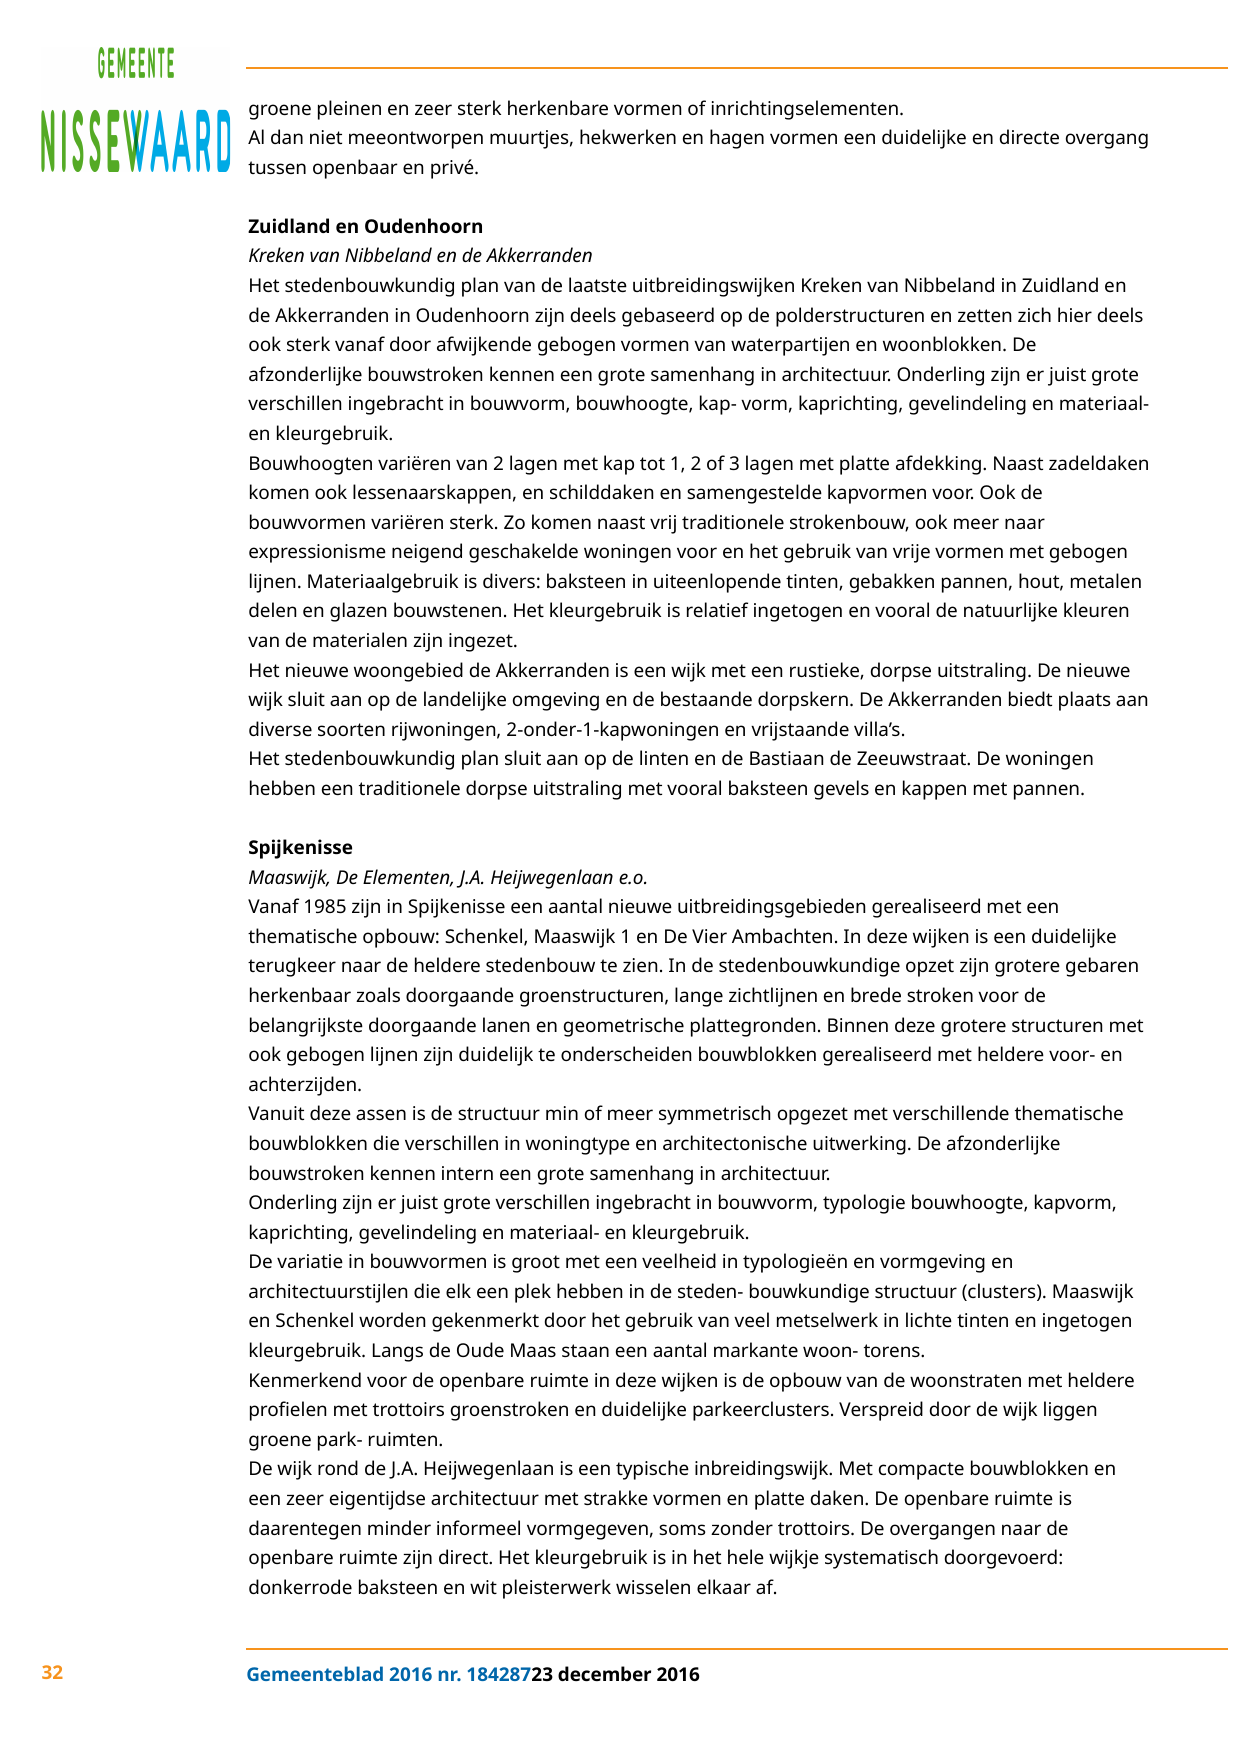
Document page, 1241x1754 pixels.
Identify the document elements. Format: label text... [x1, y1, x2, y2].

picture [201, 122, 206, 138]
text Het stedenbouwkundig plan van de laatste uitbreidingswijken Kreken van Nibbeland in Zuidland en de Akkerranden in Oudenhoorn zijn deels gebaseerd op de polderstructuren en zetten zich hier deels ook sterk vanaf door afwijkende gebogen vormen van waterpartijen en woonblokken. De afzonderlijke bouwstroken kennen een grote samenhang in architectuur. Onderling zijn er juist grote verschillen ingebracht in bouwvorm, bouwhoogte, kap- vorm, kaprichting, gevelindeling en materiaal- en kleurgebruik. [248, 272, 1152, 446]
text groene pleinen en zeer sterk herkenbare vormen of inrichtingselementen. [248, 95, 1152, 121]
text Al dan niet meeontworpen muurtjes, hekwerken en hagen vormen een duidelijke en directe overgang tussen openbaar en privé. [248, 124, 1152, 180]
text Zuidland en Oudenhoorn [248, 213, 1152, 239]
picture [200, 151, 206, 172]
text Vanuit deze assen is de structuur min of meer symmetrisch opgezet met verschillende thematische bouwblokken die verschillen in woningtype en architectonische uitwerking. De afzonderlijke bouwstroken kennen intern een grote samenhang in architectuur. [248, 1101, 1152, 1186]
picture [154, 157, 165, 172]
text Vanaf 1985 zijn in Spijkenisse een aantal nieuwe uitbreidingsgebieden gerealiseerd met een thematische opbouw: Schenkel, Maaswijk 1 en De Vier Ambachten. In deze wijken is een duidelijke terugkeer naar de heldere stedenbouw te zien. In de stedenbouwkundige opzet zijn grotere gebaren herkenbaar zoals doorgaande groenstructuren, lange zichtlijnen en brede stroken voor de belangrijkste doorgaande lanen en geometrische plattegronden. Binnen deze grotere structuren met ook gebogen lijnen zijn duidelijk te onderscheiden bouwblokken gerealiseerd met heldere voor- en achterzijden. [248, 893, 1152, 1097]
text Het stedenbouwkundig plan sluit aan op de linten en de Bastiaan de Zeeuwstraat. De woningen hebben een traditionele dorpse uitstraling met vooral baksteen gevels en kappen met pannen. [248, 746, 1152, 801]
text Kreken van Nibbeland en de Akkerranden [248, 243, 1152, 268]
text Maaswijk, De Elementen, J.A. Heijwegenlaan e.o. [248, 864, 1152, 890]
text Het nieuwe woongebied de Akkerranden is een wijk met een rustieke, dorpse uitstraling. De nieuwe wijk sluit aan op de landelijke omgeving en de bestaande dorpskern. De Akkerranden biedt plaats aan diverse soorten rijwoningen, 2-onder-1-kapwoningen en vrijstaande villa’s. [248, 657, 1152, 742]
picture [41, 47, 231, 172]
text Spijkenisse [248, 834, 1152, 860]
text Onderling zijn er juist grote verschillen ingebracht in bouwvorm, typologie bouwhoogte, kapvorm, kaprichting, gevelindeling en materiaal- en kleurgebruik. [248, 1189, 1152, 1245]
text De variatie in bouwvormen is groot met een veelheid in typologieën en vormgeving en architectuurstijlen die elk een plek hebben in de steden- bouwkundige structuur (clusters). Maaswijk en Schenkel worden gekenmerkt door het gebruik van veel metselwerk in lichte tinten en ingetogen kleurgebruik. Langs de Oude Maas staan een aantal markante woon- torens. [248, 1248, 1152, 1363]
text Kenmerkend voor de openbare ruimte in deze wijken is de opbouw van de woonstraten met heldere profielen met trottoirs groenstroken en duidelijke parkeerclusters. Verspreid door de wijk liggen groene park- ruimten. [248, 1367, 1152, 1452]
text De wijk rond de J.A. Heijwegenlaan is een typische inbreidingswijk. Met compacte bouwblokken en een zeer eigentijdse architectuur met strakke vormen en platte daken. De openbare ruimte is daarentegen minder informeel vormgegeven, soms zonder trottoirs. De overgangen naar de openbare ruimte zijn direct. Het kleurgebruik is in het hele wijkje systematisch doorgevoerd: donkerrode baksteen en wit pleisterwerk wisselen elkaar af. [248, 1456, 1152, 1600]
picture [222, 122, 227, 160]
text Bouwhoogten variëren van 2 lagen met kap tot 1, 2 of 3 lagen met platte afdekking. Naast zadeldaken komen ook lessenaarskappen, en schilddaken en samengestelde kapvormen voor. Ook de bouwvormen variëren sterk. Zo komen naast vrij traditionele strokenbouw, ook meer naar expressionisme neigend geschakelde woningen voor en het gebruik van vrije vormen met gebogen lijnen. Materiaalgebruik is divers: baksteen in uiteenlopende tinten, gebakken pannen, hout, metalen delen en glazen bouwstenen. Het kleurgebruik is relatief ingetogen en vooral de natuurlijke kleuren van de materialen zijn ingezet. [248, 450, 1152, 653]
picture [176, 157, 187, 172]
